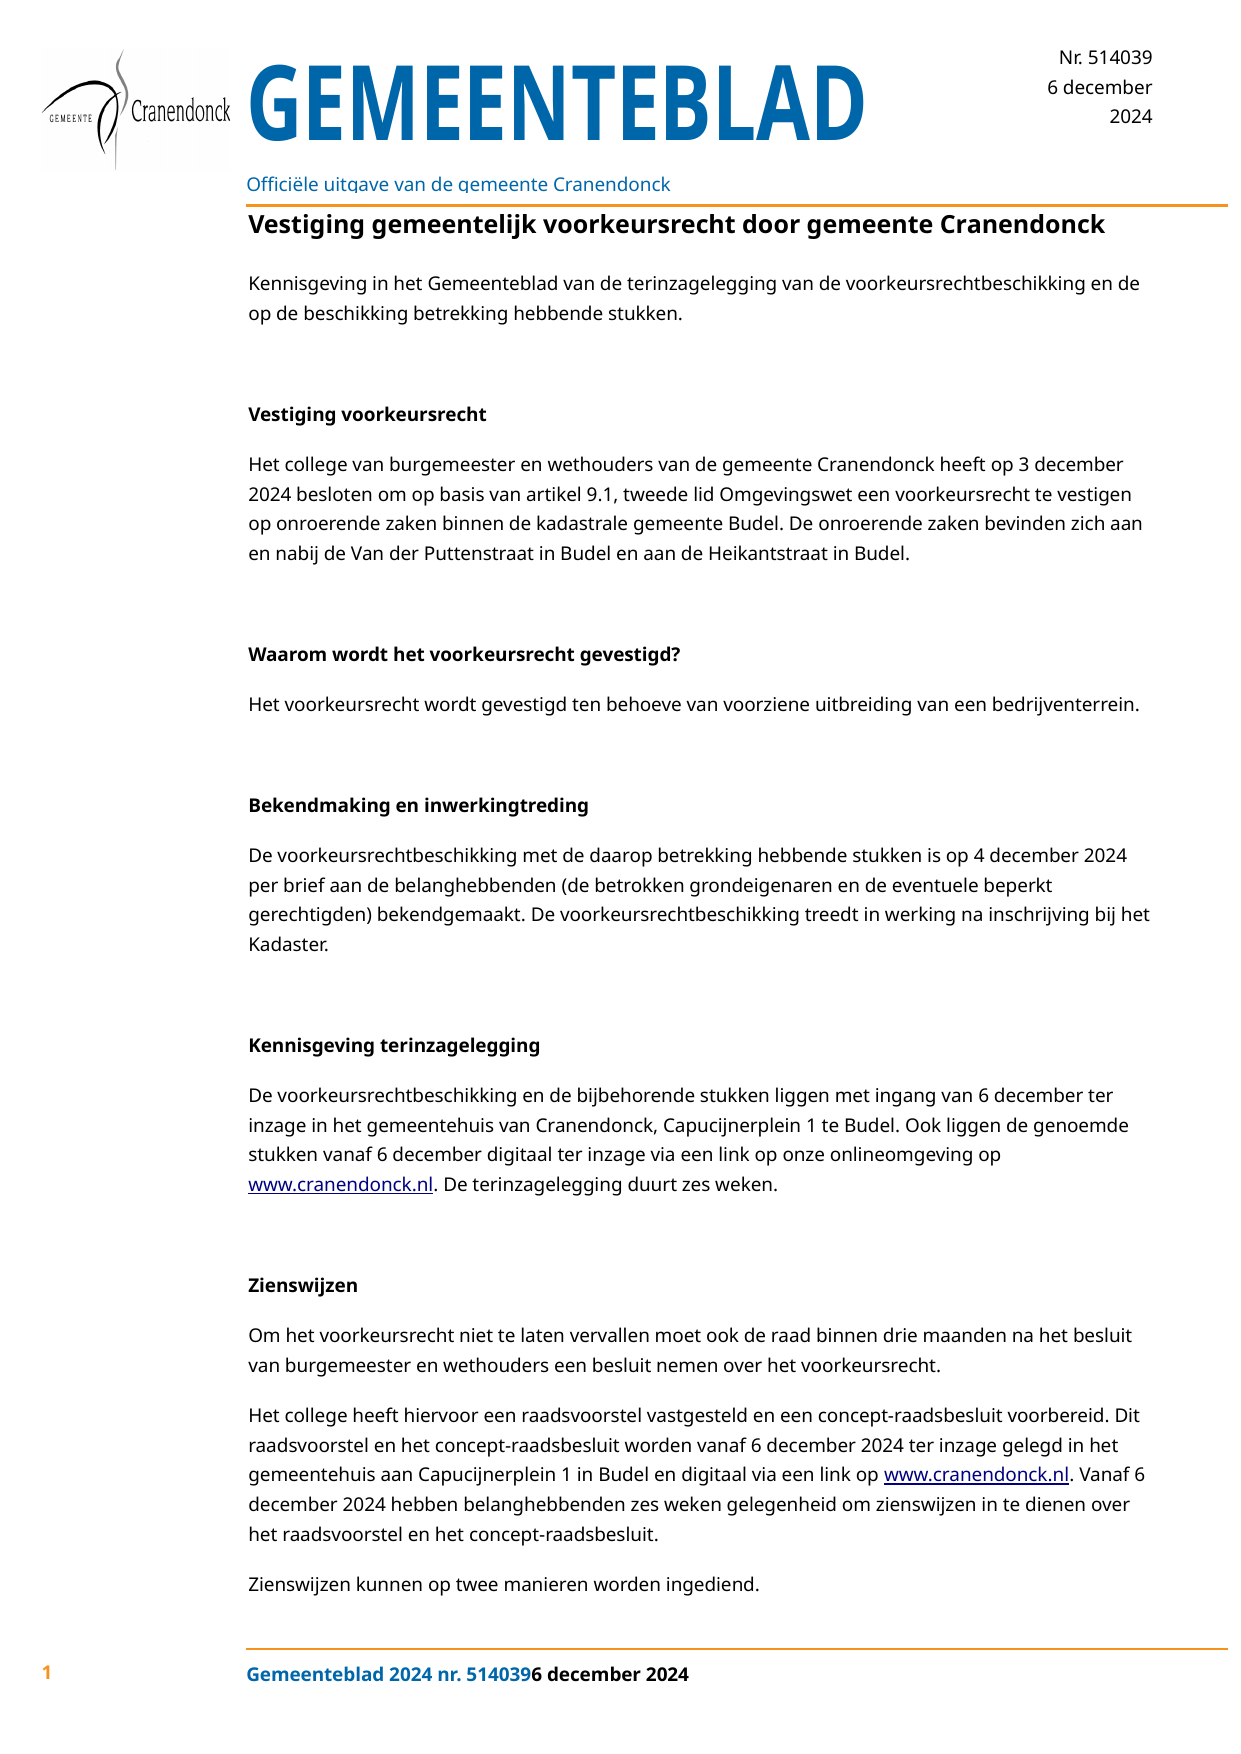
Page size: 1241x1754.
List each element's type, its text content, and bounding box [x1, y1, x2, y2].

text Waarom wordt het voorkeursrecht gevestigd? [248, 641, 1152, 666]
text Zienswijzen [248, 1272, 1152, 1298]
text De voorkeursrechtbeschikking met de daarop betrekking hebbende stukken is op 4 december 2024 per brief aan de belanghebbenden (de betrokken grondeigenaren en de eventuele beperkt gerechtigden) bekendgemaakt. De voorkeursrechtbeschikking treedt in werking na inschrijving bij het Kadaster. [248, 842, 1152, 957]
text Het college van burgemeester en wethouders van de gemeente Cranendonck heeft op 3 december 2024 besloten om op basis van artikel 9.1, tweede lid Omgevingswet een voorkeursrecht te vestigen op onroerende zaken binnen de kadastrale gemeente Budel. De onroerende zaken bevinden zich aan en nabij de Van der Puttenstraat in Budel en aan de Heikantstraat in Budel. [248, 451, 1152, 566]
text Om het voorkeursrecht niet te laten vervallen moet ook de raad binnen drie maanden na het besluit van burgemeester en wethouders een besluit nemen over het voorkeursrecht. [248, 1322, 1152, 1378]
picture [41, 47, 231, 172]
text Kennisgeving terinzagelegging [248, 1032, 1152, 1058]
text Vestiging gemeentelijk voorkeursrecht door gemeente Cranendonck [248, 207, 1152, 241]
text Zienswijzen kunnen op twee manieren worden ingediend. [248, 1571, 1152, 1597]
text Vestiging voorkeursrecht [248, 401, 1152, 426]
text Bekendmaking en inwerkingtreding [248, 792, 1152, 818]
text Het voorkeursrecht wordt gevestigd ten behoeve van voorziene uitbreiding van een bedrijventerrein. [248, 691, 1152, 717]
text Het college heeft hiervoor een raadsvoorstel vastgesteld en een concept-raadsbesluit voorbereid. Dit raadsvoorstel en het concept-raadsbesluit worden vanaf 6 december 2024 ter inzage gelegd in het gemeentehuis aan Capucijnerplein 1 in Budel en digitaal via een link op www.cranendonck.nl. Vanaf 6 december 2024 hebben belanghebbenden zes weken gelegenheid om zienswijzen in te dienen over het raadsvoorstel en het concept-raadsbesluit. [248, 1402, 1152, 1546]
text Kennisgeving in het Gemeenteblad van de terinzagelegging van de voorkeursrechtbeschikking en de op de beschikking betrekking hebbende stukken. [248, 270, 1152, 326]
text De voorkeursrechtbeschikking en de bijbehorende stukken liggen met ingang van 6 december ter inzage in het gemeentehuis van Cranendonck, Capucijnerplein 1 te Budel. Ook liggen de genoemde stukken vanaf 6 december digitaal ter inzage via een link op onze onlineomgeving op www.cranendonck.nl. De terinzagelegging duurt zes weken. [248, 1082, 1152, 1197]
